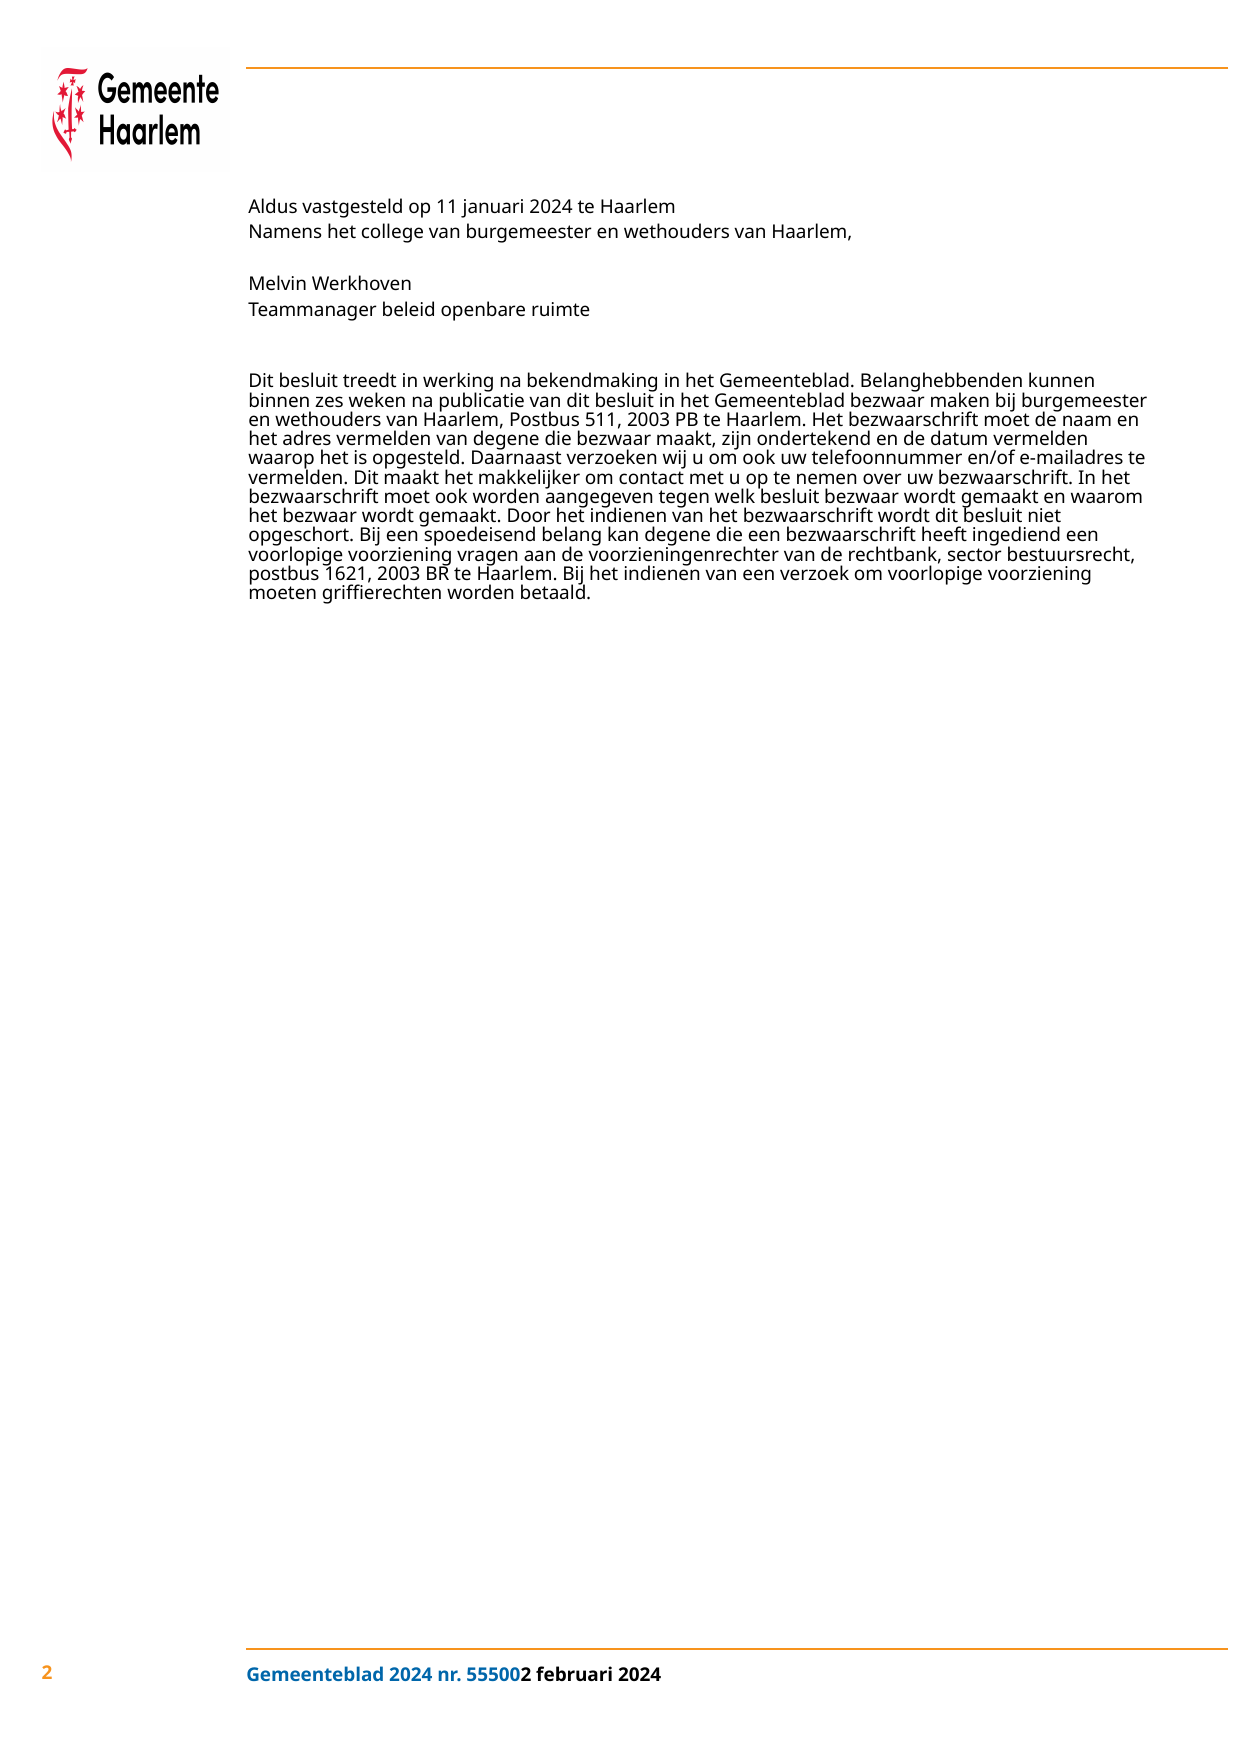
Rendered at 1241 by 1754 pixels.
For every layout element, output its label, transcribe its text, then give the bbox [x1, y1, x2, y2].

text Aldus vastgesteld op 11 januari 2024 te Haarlem [248, 193, 1152, 219]
picture [41, 47, 231, 172]
text Namens het college van burgemeester en wethouders van Haarlem, [248, 219, 1152, 244]
text Dit besluit treedt in werking na bekendmaking in het Gemeenteblad. Belanghebbenden kunnen binnen zes weken na publicatie van dit besluit in het Gemeenteblad bezwaar maken bij burgemeester en wethouders van Haarlem, Postbus 511, 2003 PB te Haarlem. Het bezwaarschrift moet de naam en het adres vermelden van degene die bezwaar maakt, zijn ondertekend en de datum vermelden waarop het is opgesteld. Daarnaast verzoeken wij u om ook uw telefoonnummer en/of e-mailadres te vermelden. Dit maakt het makkelijker om contact met u op te nemen over uw bezwaarschrift. In het bezwaarschrift moet ook worden aangegeven tegen welk besluit bezwaar wordt gemaakt en waarom het bezwaar wordt gemaakt. Door het indienen van het bezwaarschrift wordt dit besluit niet opgeschort. Bij een spoedeisend belang kan degene die een bezwaarschrift heeft ingediend een voorlopige voorziening vragen aan de voorzieningenrechter van de rechtbank, sector bestuursrecht, postbus 1621, 2003 BR te Haarlem. Bij het indienen van een verzoek om voorlopige voorziening moeten griffierechten worden betaald. [248, 372, 1152, 603]
text Teammanager beleid openbare ruimte [248, 296, 1152, 322]
text Melvin Werkhoven [248, 270, 1152, 296]
